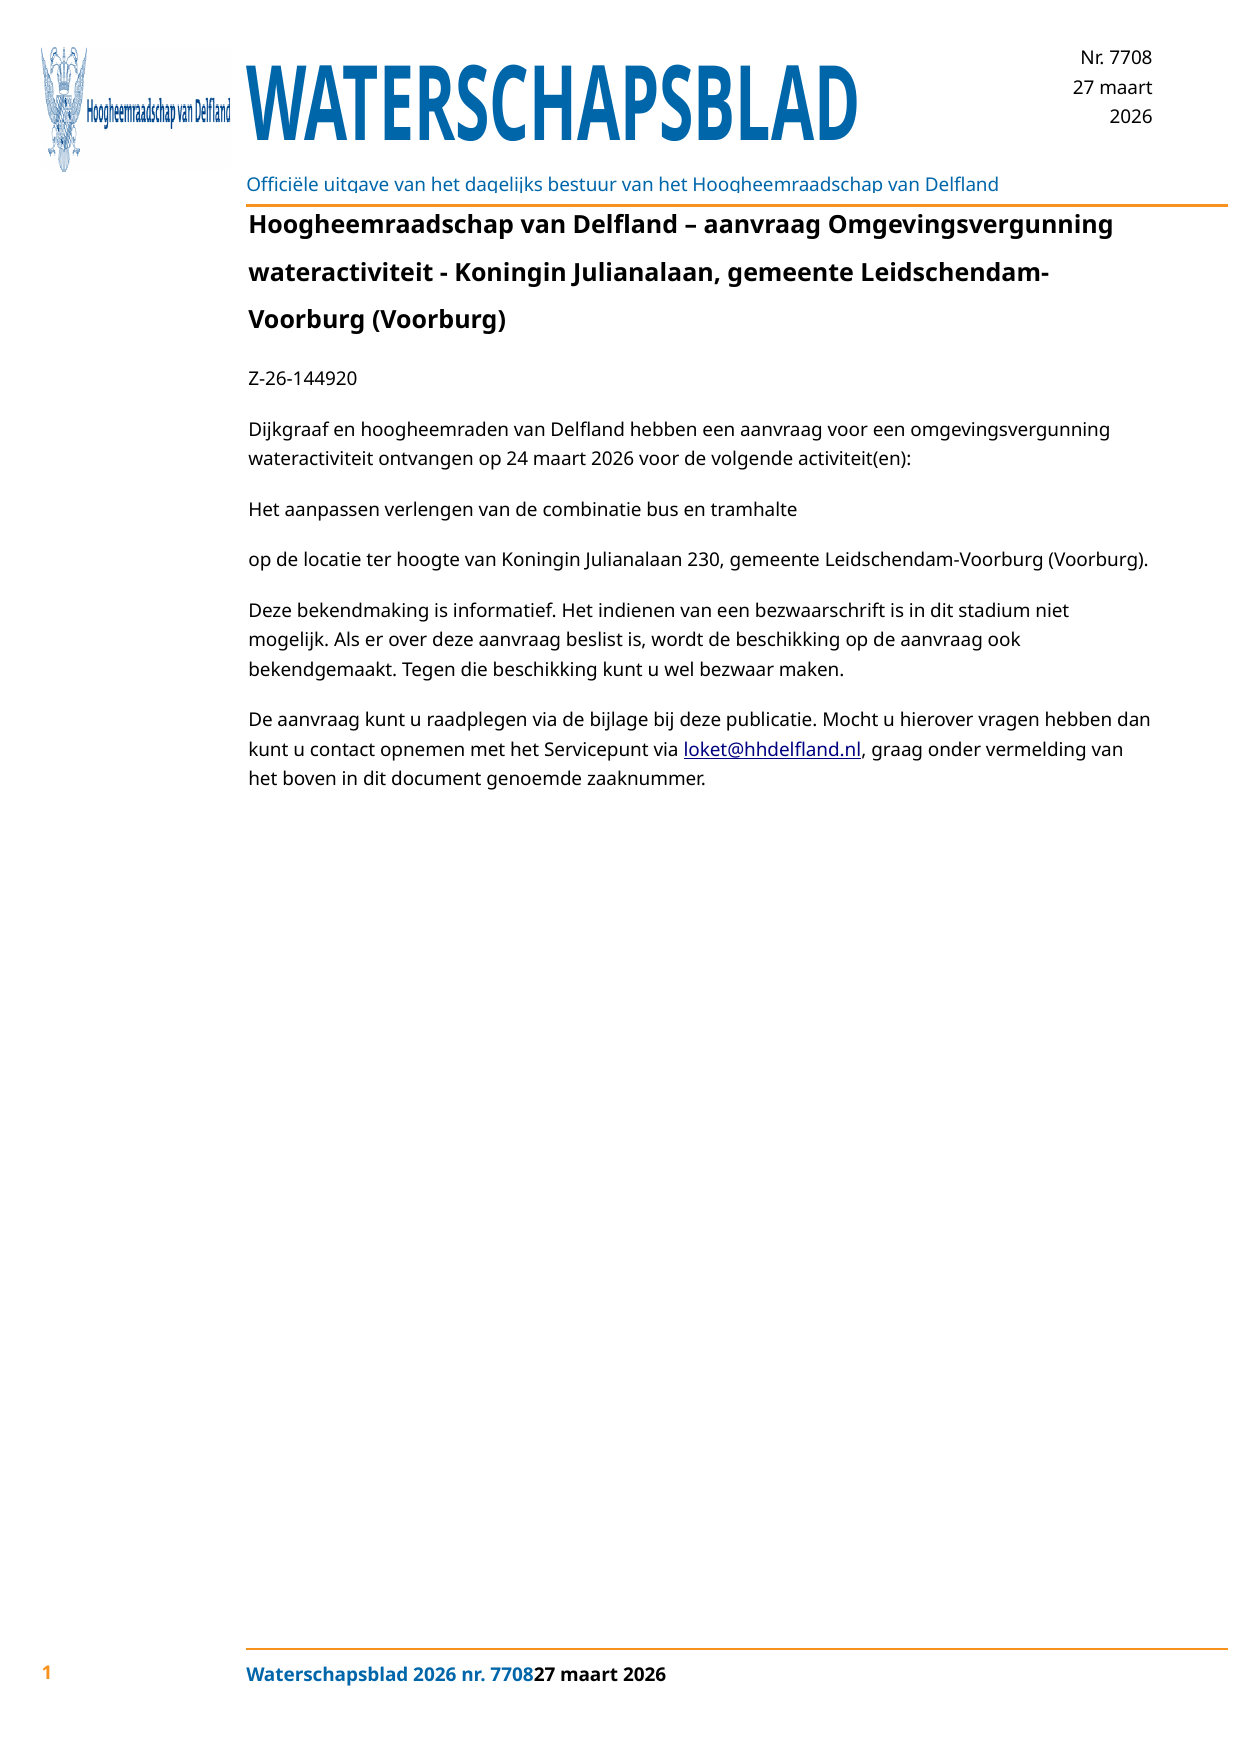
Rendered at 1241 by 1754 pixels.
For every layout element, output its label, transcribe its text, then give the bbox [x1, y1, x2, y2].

text Z-26-144920 [248, 366, 1152, 391]
text Het aanpassen verlengen van de combinatie bus en tramhalte [248, 496, 1152, 522]
picture [41, 47, 231, 172]
text op de locatie ter hoogte van Koningin Julianalaan 230, gemeente Leidschendam-Voorburg (Voorburg). [248, 546, 1152, 572]
text Deze bekendmaking is informatief. Het indienen van een bezwaarschrift is in dit stadium niet mogelijk. Als er over deze aanvraag beslist is, wordt de beschikking op de aanvraag ook bekendgemaakt. Tegen die beschikking kunt u wel bezwaar maken. [248, 597, 1152, 682]
text De aanvraag kunt u raadplegen via de bijlage bij deze publicatie. Mocht u hierover vragen hebben dan kunt u contact opnemen met het Servicepunt via loket@hhdelfland.nl, graag onder vermelding van het boven in dit document genoemde zaaknummer. [248, 706, 1152, 791]
text Hoogheemraadschap van Delfland – aanvraag Omgevingsvergunning wateractiviteit - Koningin Julianalaan, gemeente Leidschendam-Voorburg (Voorburg) [248, 207, 1152, 336]
text Dijkgraaf en hoogheemraden van Delfland hebben een aanvraag voor een omgevingsvergunning wateractiviteit ontvangen op 24 maart 2026 voor de volgende activiteit(en): [248, 416, 1152, 471]
